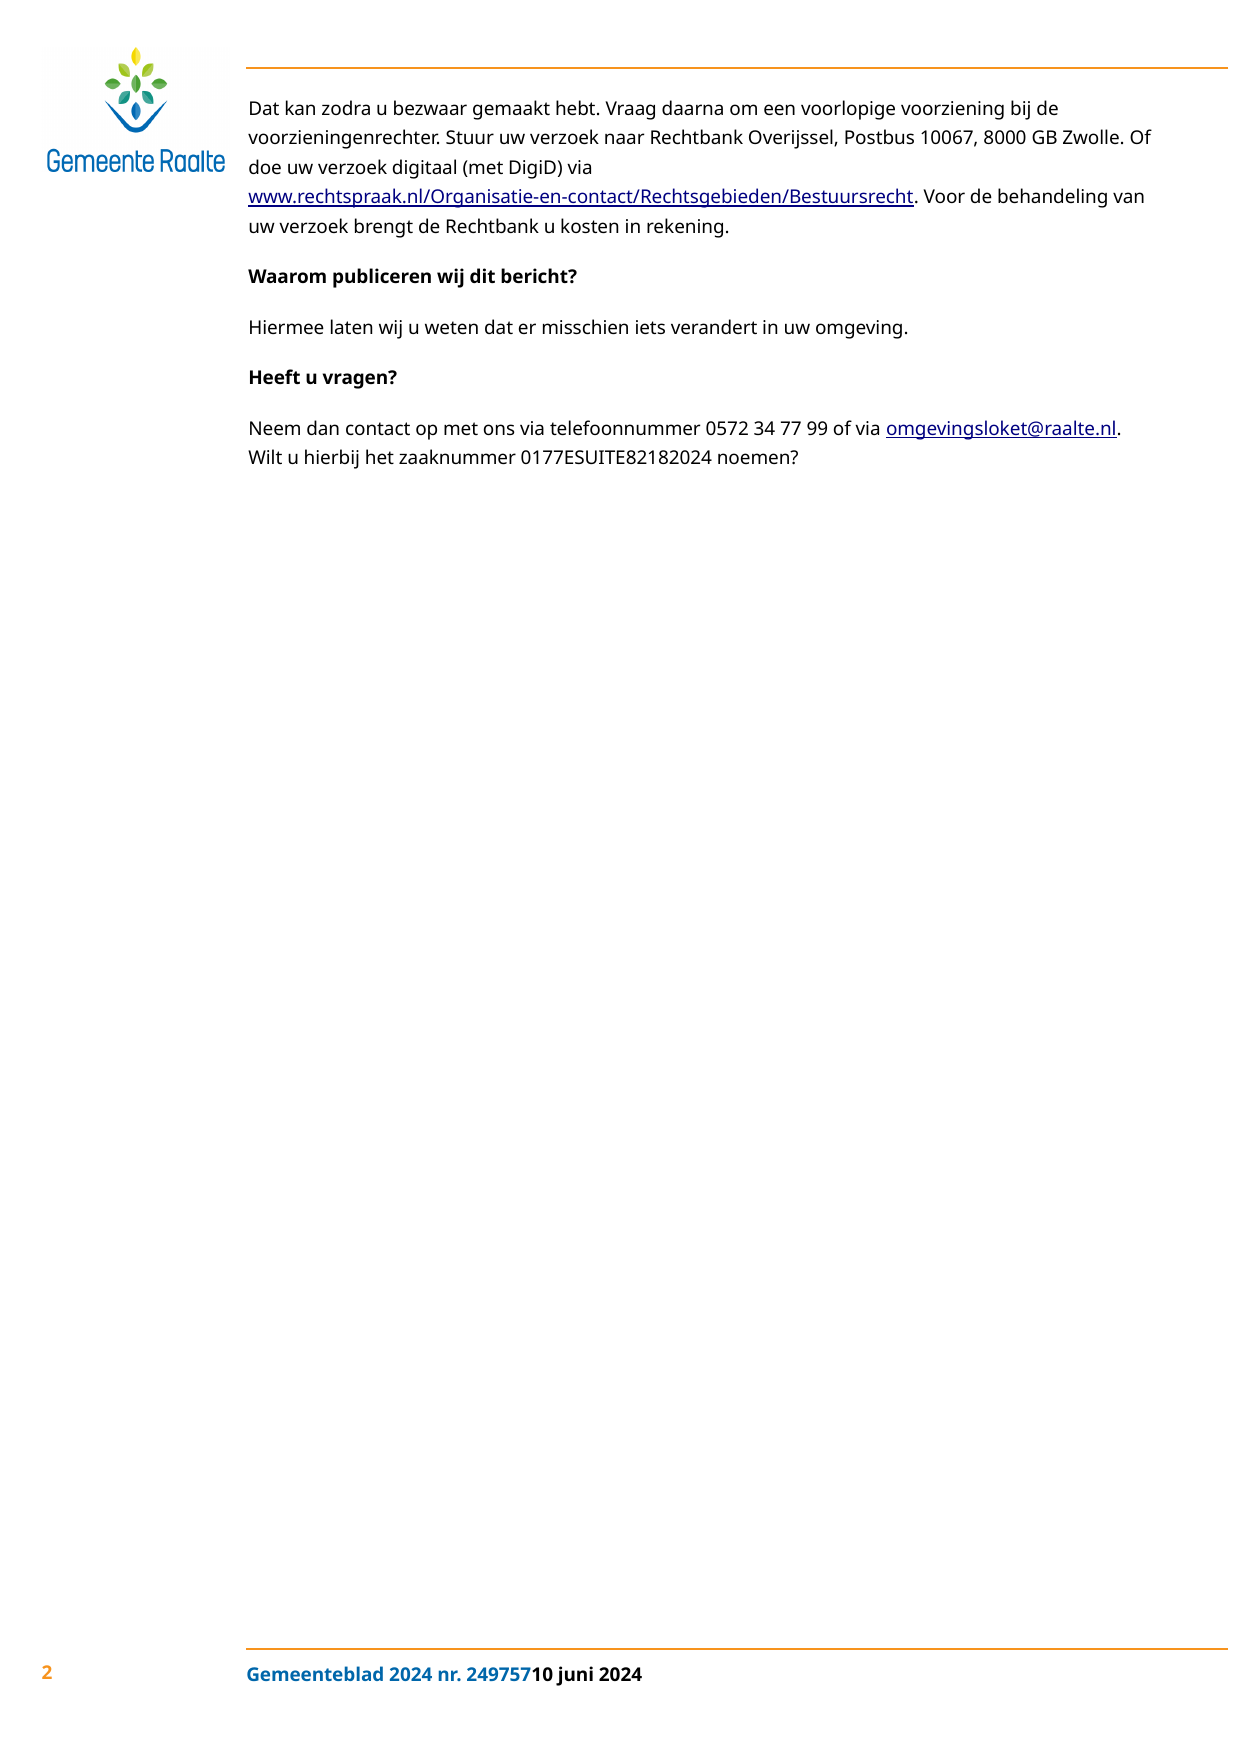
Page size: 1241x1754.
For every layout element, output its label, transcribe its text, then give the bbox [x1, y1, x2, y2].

text Dat kan zodra u bezwaar gemaakt hebt. Vraag daarna om een voorlopige voorziening bij de voorzieningenrechter. Stuur uw verzoek naar Rechtbank Overijssel, Postbus 10067, 8000 GB Zwolle. Of doe uw verzoek digitaal (met DigiD) via www.rechtspraak.nl/Organisatie-en-contact/Rechtsgebieden/Bestuursrecht. Voor de behandeling van uw verzoek brengt de Rechtbank u kosten in rekening. [248, 95, 1152, 239]
text Hiermee laten wij u weten dat er misschien iets verandert in uw omgeving. [248, 314, 1152, 340]
text Neem dan contact op met ons via telefoonnummer 0572 34 77 99 of via omgevingsloket@raalte.nl. Wilt u hierbij het zaaknummer 0177ESUITE82182024 noemen? [248, 415, 1152, 470]
picture [41, 47, 231, 172]
text Waarom publiceren wij dit bericht? [248, 263, 1152, 289]
text Heeft u vragen? [248, 364, 1152, 390]
